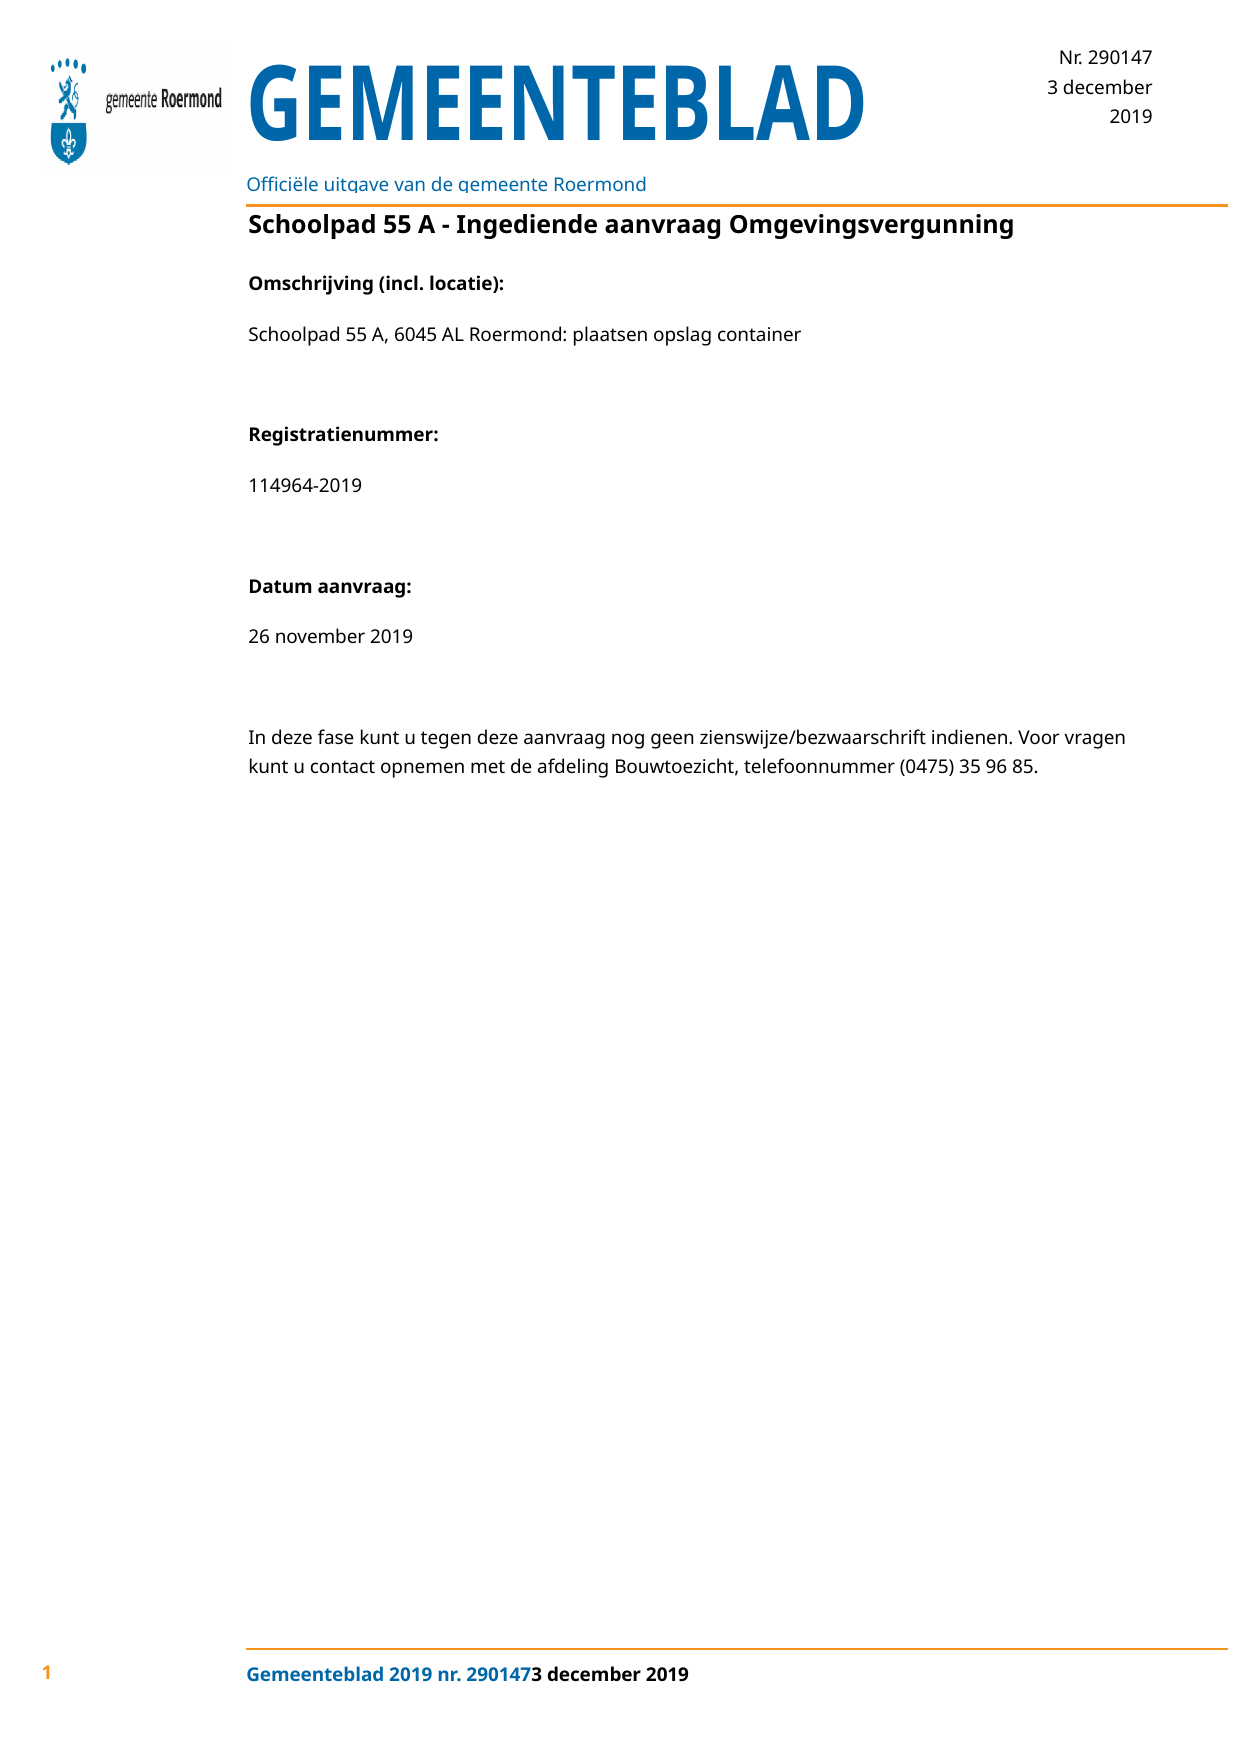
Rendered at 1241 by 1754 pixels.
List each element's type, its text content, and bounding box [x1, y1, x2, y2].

text Datum aanvraag: [248, 573, 1152, 598]
text Registratienummer: [248, 422, 1152, 447]
text Schoolpad 55 A, 6045 AL Roermond: plaatsen opslag container [248, 321, 1152, 346]
text In deze fase kunt u tegen deze aanvraag nog geen zienswijze/bezwaarschrift indienen. Voor vragen kunt u contact opnemen met de afdeling Bouwtoezicht, telefoonnummer (0475) 35 96 85. [248, 724, 1152, 779]
text 114964-2019 [248, 472, 1152, 498]
picture [41, 47, 231, 172]
text Omschrijving (incl. locatie): [248, 270, 1152, 296]
text 26 november 2019 [248, 623, 1152, 649]
text Schoolpad 55 A - Ingediende aanvraag Omgevingsvergunning [248, 207, 1152, 241]
